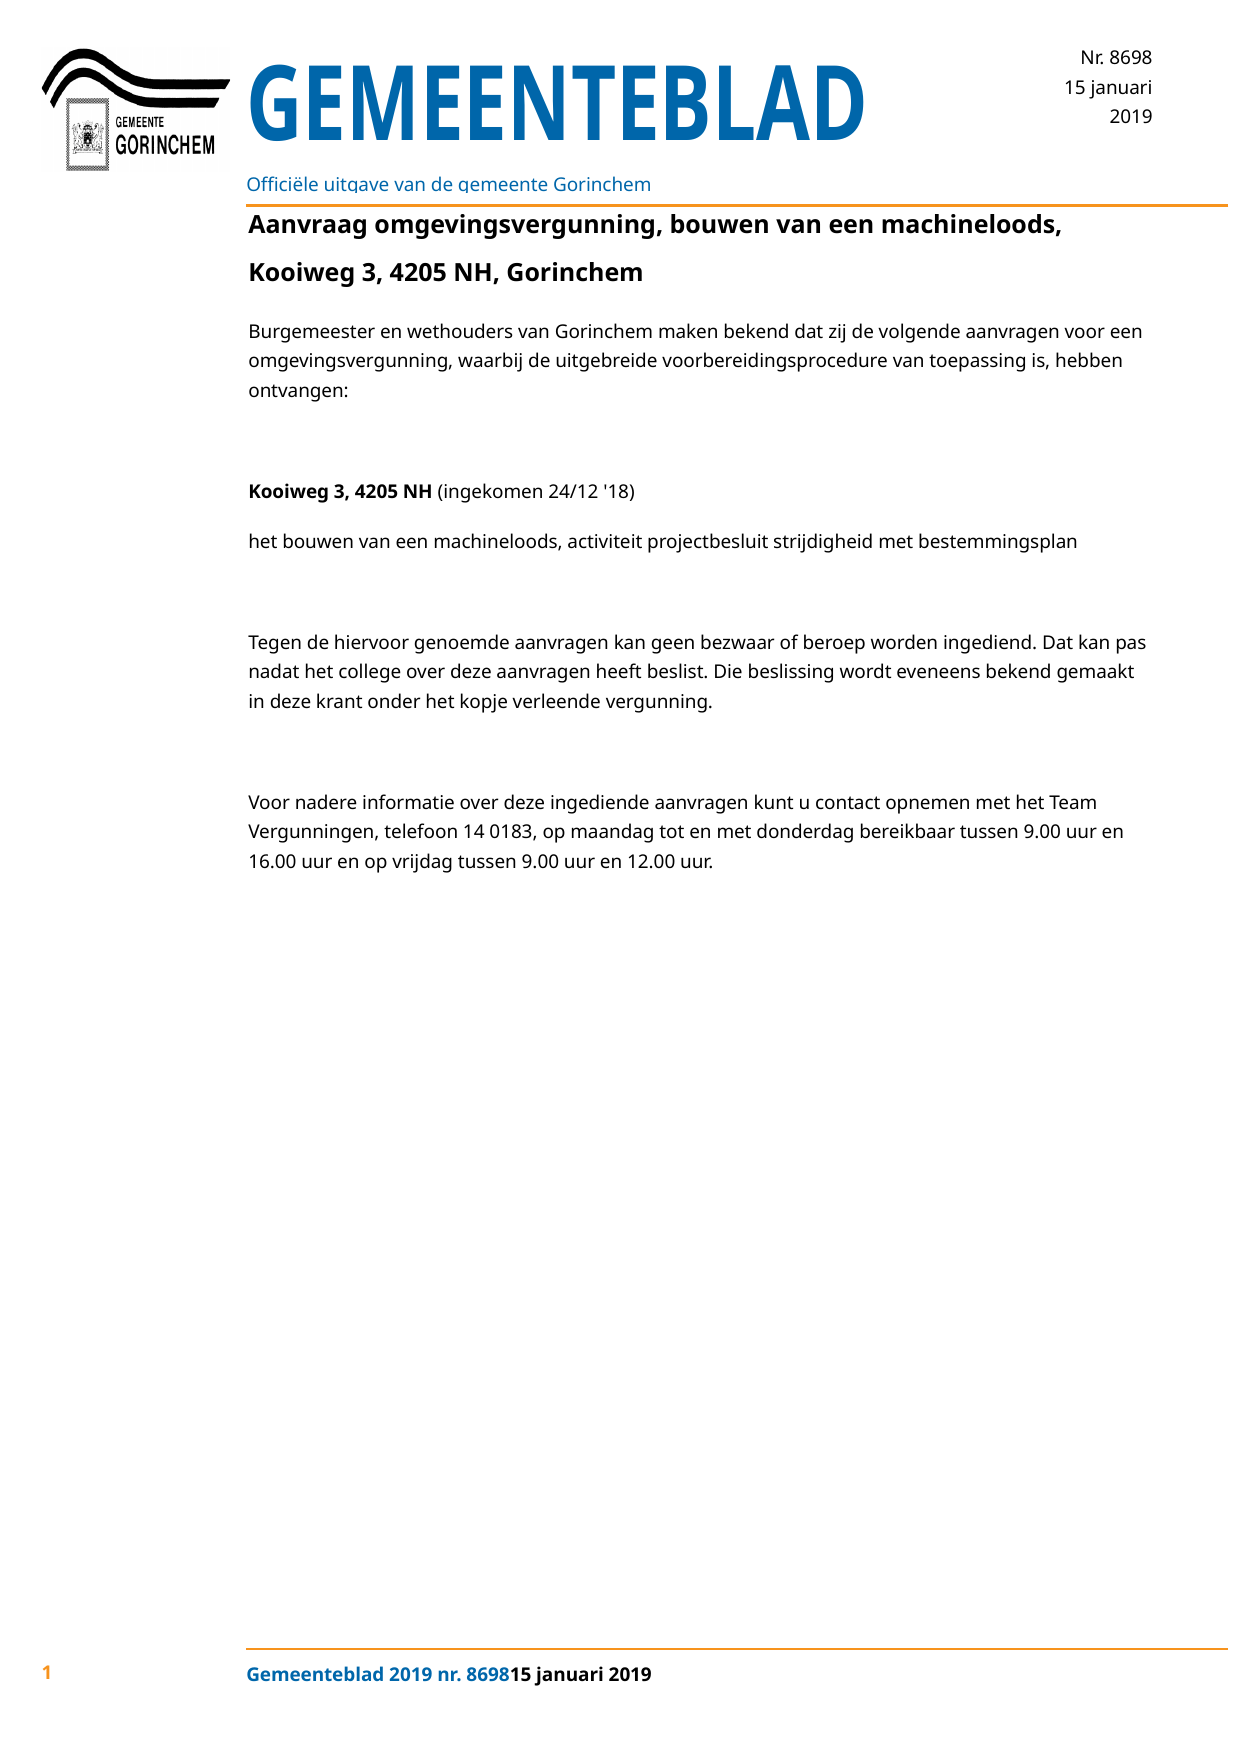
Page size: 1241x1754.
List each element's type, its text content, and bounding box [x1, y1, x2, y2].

text Tegen de hiervoor genoemde aanvragen kan geen bezwaar of beroep worden ingediend. Dat kan pas nadat het college over deze aanvragen heeft beslist. Die beslissing wordt eveneens bekend gemaakt in deze krant onder het kopje verleende vergunning. [248, 629, 1152, 714]
text Voor nadere informatie over deze ingediende aanvragen kunt u contact opnemen met het Team Vergunningen, telefoon 14 0183, op maandag tot en met donderdag bereikbaar tussen 9.00 uur en 16.00 uur en op vrijdag tussen 9.00 uur en 12.00 uur. [248, 789, 1152, 874]
picture [41, 47, 231, 172]
text Burgemeester en wethouders van Gorinchem maken bekend dat zij de volgende aanvragen voor een omgevingsvergunning, waarbij de uitgebreide voorbereidingsprocedure van toepassing is, hebben ontvangen: [248, 318, 1152, 403]
text Aanvraag omgevingsvergunning, bouwen van een machineloods, Kooiweg 3, 4205 NH, Gorinchem [248, 207, 1152, 288]
text Kooiweg 3, 4205 NH (ingekomen 24/12 '18) [248, 478, 1152, 504]
text het bouwen van een machineloods, activiteit projectbesluit strijdigheid met bestemmingsplan [248, 528, 1152, 554]
